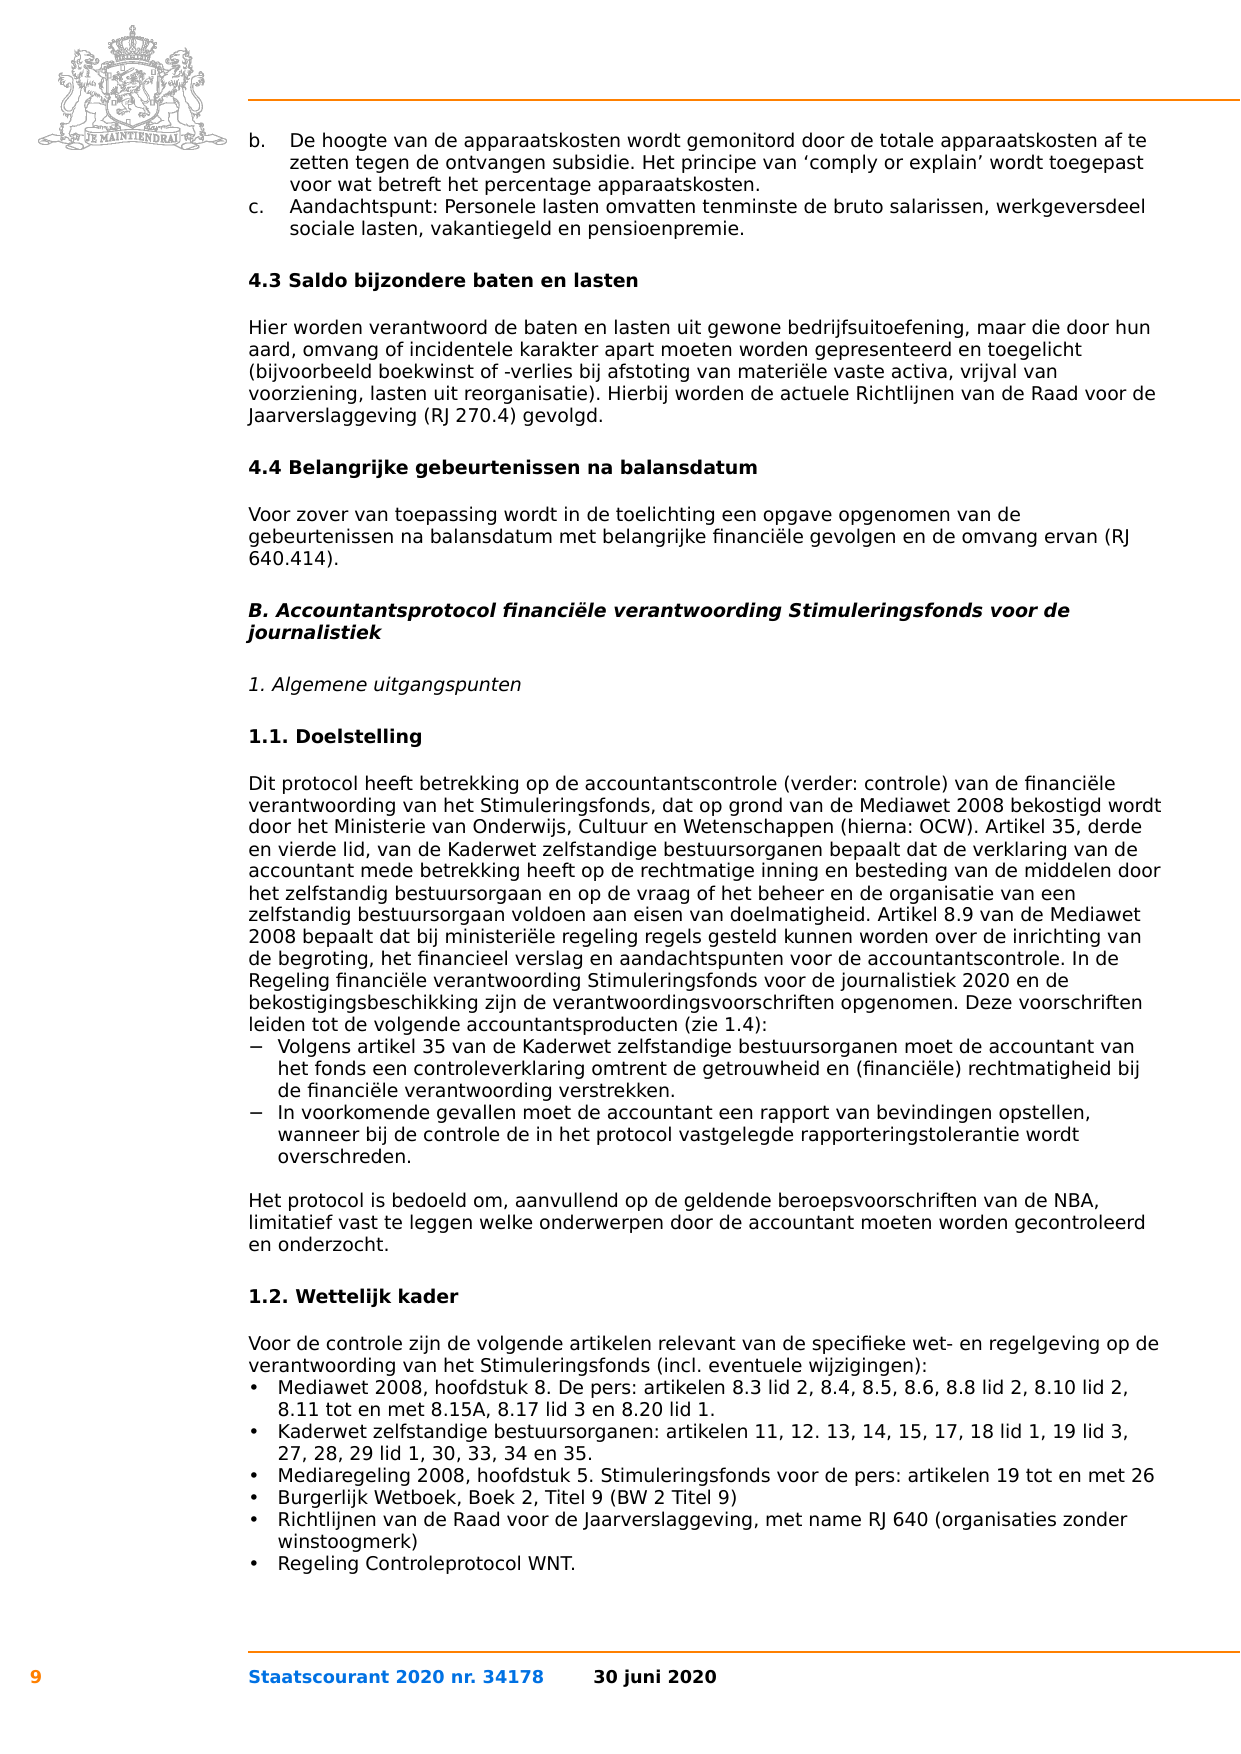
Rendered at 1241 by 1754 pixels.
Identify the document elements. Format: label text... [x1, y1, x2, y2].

text • Mediawet 2008, hoofdstuk 8. De pers: artikelen 8.3 lid 2, 8.4, 8.5, 8.6, 8.8 lid 2, 8.10 lid 2, 8.11 tot en met 8.15A, 8.17 lid 3 en 8.20 lid 1. [248, 1377, 1163, 1421]
subtitle 4.3 Saldo bijzondere baten en lasten [248, 270, 1163, 292]
text Hier worden verantwoord de baten en lasten uit gewone bedrijfsuitoefening, maar die door hun aard, omvang of incidentele karakter apart moeten worden gepresenteerd en toegelicht (bijvoorbeeld boekwinst of -verlies bij afstoting van materiële vaste activa, vrijval van voorziening, lasten uit reorganisatie). Hierbij worden de actuele Richtlijnen van de Raad voor de Jaarverslaggeving (RJ 270.4) gevolgd. [248, 317, 1163, 427]
text c. Aandachtspunt: Personele lasten omvatten tenminste de bruto salarissen, werkgeversdeel sociale lasten, vakantiegeld en pensioenpremie. [248, 196, 1163, 240]
text Voor de controle zijn de volgende artikelen relevant van de specifieke wet- en regelgeving op de verantwoording van het Stimuleringsfonds (incl. eventuele wijzigingen): [248, 1333, 1163, 1377]
text • Burgerlijk Wetboek, Boek 2, Titel 9 (BW 2 Titel 9) [248, 1487, 1163, 1509]
text • Kaderwet zelfstandige bestuursorganen: artikelen 11, 12. 13, 14, 15, 17, 18 lid 1, 19 lid 3, 27, 28, 29 lid 1, 30, 33, 34 en 35. [248, 1421, 1163, 1465]
text • Richtlijnen van de Raad voor de Jaarverslaggeving, met name RJ 640 (organisaties zonder winstoogmerk) [248, 1509, 1163, 1553]
text Dit protocol heeft betrekking op de accountantscontrole (verder: controle) van de financiële verantwoording van het Stimuleringsfonds, dat op grond van de Mediawet 2008 bekostigd wordt door het Ministerie van Onderwijs, Cultuur en Wetenschappen (hierna: OCW). Artikel 35, derde en vierde lid, van de Kaderwet zelfstandige bestuursorganen bepaalt dat de verklaring van de accountant mede betrekking heeft op de rechtmatige inning en besteding van de middelen door het zelfstandig bestuursorgaan en op de vraag of het beheer en de organisatie van een zelfstandig bestuursorgaan voldoen aan eisen van doelmatigheid. Artikel 8.9 van de Mediawet 2008 bepaalt dat bij ministeriële regeling regels gesteld kunnen worden over de inrichting van de begroting, het financieel verslag en aandachtspunten voor de accountantscontrole. In de Regeling financiële verantwoording Stimuleringsfonds voor de journalistiek 2020 en de bekostigingsbeschikking zijn de verantwoordingsvoorschriften opgenomen. Deze voorschriften leiden tot de volgende accountantsproducten (zie 1.4): [248, 772, 1163, 1036]
subtitle 1.2. Wettelijk kader [248, 1286, 1163, 1308]
text − Volgens artikel 35 van de Kaderwet zelfstandige bestuursorganen moet de accountant van het fonds een controleverklaring omtrent de getrouwheid en (financiële) rechtmatigheid bij de financiële verantwoording verstrekken. [248, 1036, 1163, 1102]
subtitle B. Accountantsprotocol financiële verantwoording Stimuleringsfonds voor de journalistiek [248, 599, 1163, 643]
text b. De hoogte van de apparaatskosten wordt gemonitord door de totale apparaatskosten af te zetten tegen de ontvangen subsidie. Het principe van ‘comply or explain’ wordt toegepast voor wat betreft het percentage apparaatskosten. [248, 130, 1163, 196]
subtitle 4.4 Belangrijke gebeurtenissen na balansdatum [248, 457, 1163, 479]
text Het protocol is bedoeld om, aanvullend op de geldende beroepsvoorschriften van de NBA, limitatief vast te leggen welke onderwerpen door de accountant moeten worden gecontroleerd en onderzocht. [248, 1190, 1163, 1256]
text • Regeling Controleprotocol WNT. [248, 1553, 1163, 1575]
subtitle 1.1. Doelstelling [248, 726, 1163, 747]
text Voor zover van toepassing wordt in de toelichting een opgave opgenomen van de gebeurtenissen na balansdatum met belangrijke financiële gevolgen en de omvang ervan (RJ 640.414). [248, 504, 1163, 569]
text − In voorkomende gevallen moet de accountant een rapport van bevindingen opstellen, wanneer bij de controle de in het protocol vastgelegde rapporteringstolerantie wordt overschreden. [248, 1102, 1163, 1168]
picture [38, 25, 227, 150]
subtitle 1. Algemene uitgangspunten [248, 673, 1163, 696]
text • Mediaregeling 2008, hoofdstuk 5. Stimuleringsfonds voor de pers: artikelen 19 tot en met 26 [248, 1465, 1163, 1487]
